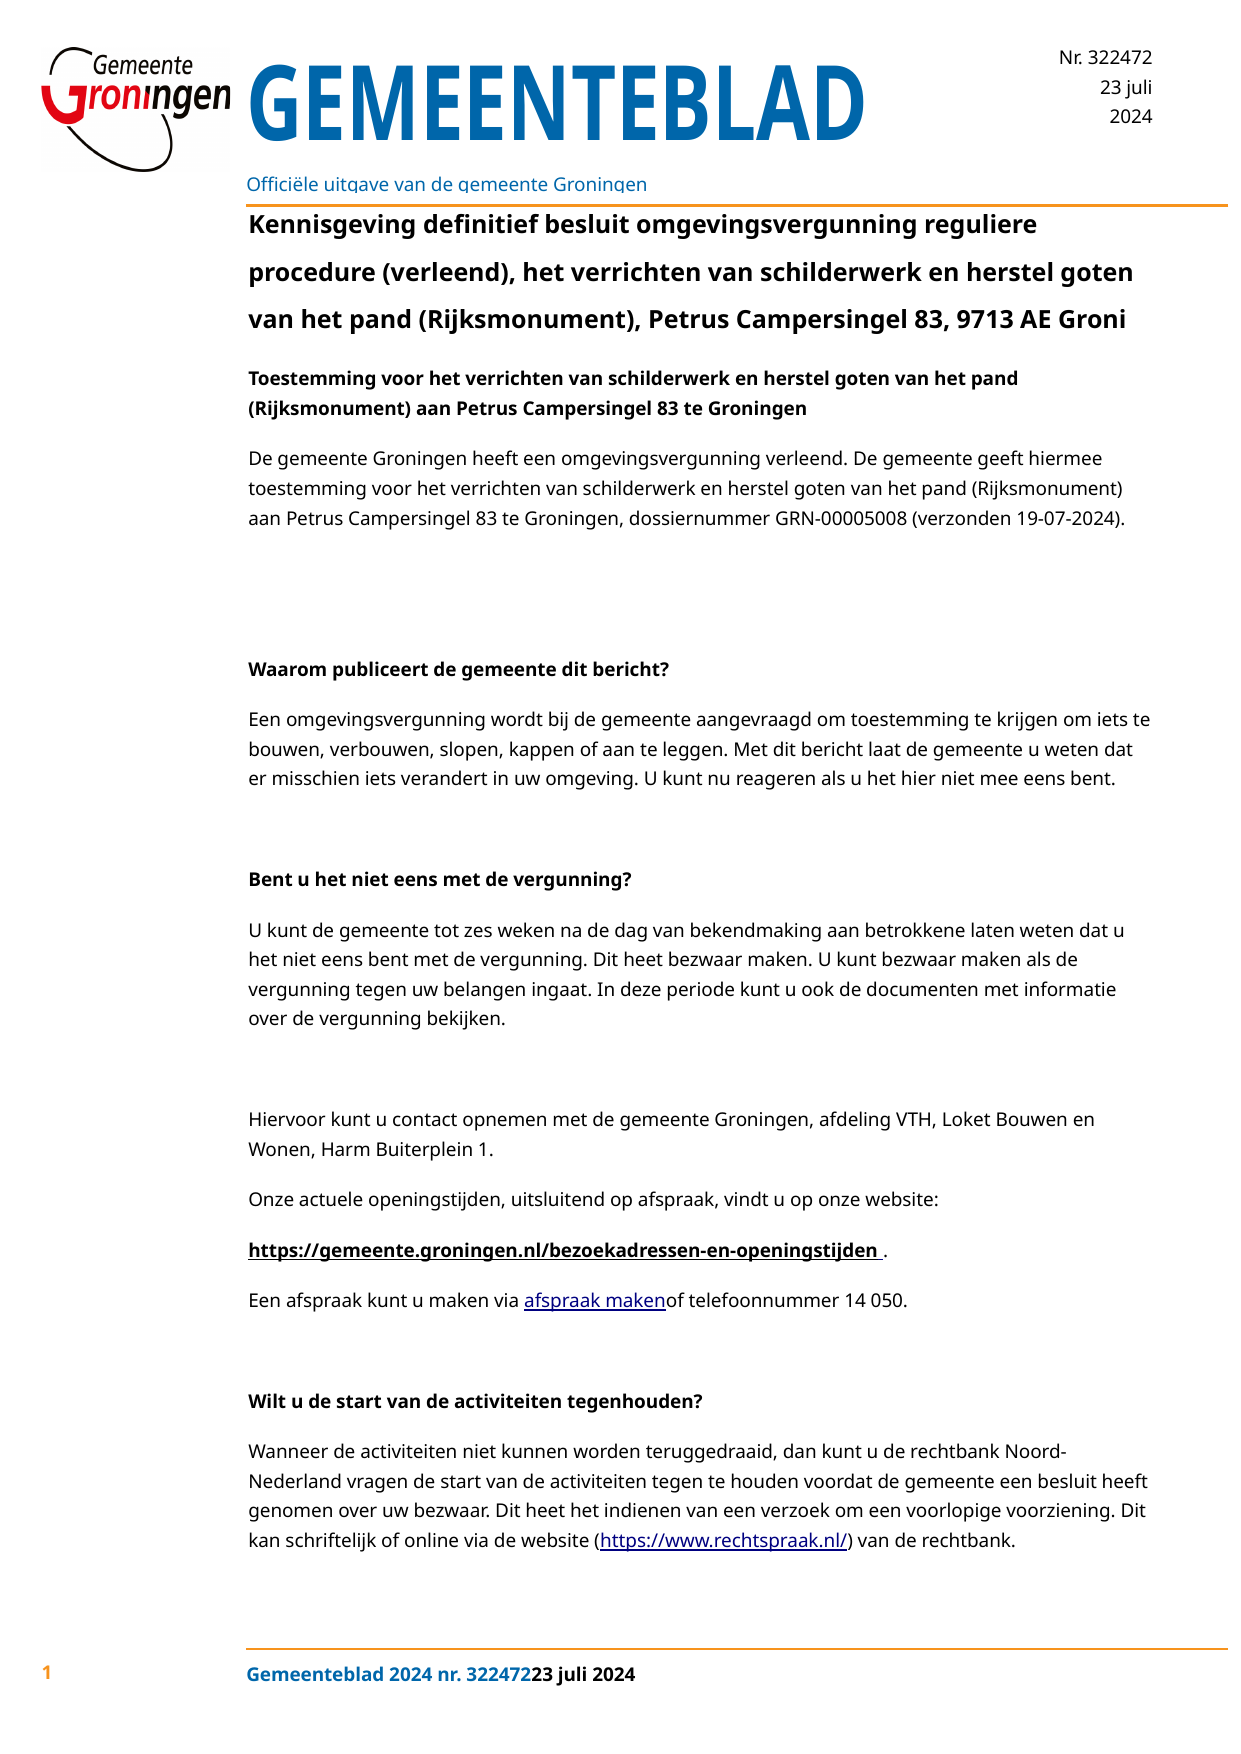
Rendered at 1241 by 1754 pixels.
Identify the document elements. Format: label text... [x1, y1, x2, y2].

picture [41, 47, 231, 172]
text Wanneer de activiteiten niet kunnen worden teruggedraaid, dan kunt u de rechtbank Noord-Nederland vragen de start van de activiteiten tegen te houden voordat de gemeente een besluit heeft genomen over uw bezwaar. Dit heet het indienen van een verzoek om een voorlopige voorziening. Dit kan schriftelijk of online via de website (https://www.rechtspraak.nl/) van de rechtbank. [248, 1438, 1152, 1553]
text U kunt de gemeente tot zes weken na de dag van bekendmaking aan betrokkene laten weten dat u het niet eens bent met de vergunning. Dit heet bezwaar maken. U kunt bezwaar maken als de vergunning tegen uw belangen ingaat. In deze periode kunt u ook de documenten met informatie over de vergunning bekijken. [248, 917, 1152, 1031]
text Een omgevingsvergunning wordt bij de gemeente aangevraagd om toestemming te krijgen om iets te bouwen, verbouwen, slopen, kappen of aan te leggen. Met dit bericht laat de gemeente u weten dat er misschien iets verandert in uw omgeving. U kunt nu reageren als u het hier niet mee eens bent. [248, 706, 1152, 791]
text Een afspraak kunt u maken via afspraak makenof telefoonnummer 14 050. [248, 1287, 1152, 1313]
text Onze actuele openingstijden, uitsluitend op afspraak, vindt u op onze website: [248, 1186, 1152, 1212]
text https://gemeente.groningen.nl/bezoekadressen-en-openingstijden . [248, 1237, 1152, 1262]
text De gemeente Groningen heeft een omgevingsvergunning verleend. De gemeente geeft hiermee toestemming voor het verrichten van schilderwerk en herstel goten van het pand (Rijksmonument) aan Petrus Campersingel 83 te Groningen, dossiernummer GRN-00005008 (verzonden 19-07-2024). [248, 446, 1152, 530]
text Kennisgeving definitief besluit omgevingsvergunning reguliere procedure (verleend), het verrichten van schilderwerk en herstel goten van het pand (Rijksmonument), Petrus Campersingel 83, 9713 AE Groni [248, 207, 1152, 336]
text Toestemming voor het verrichten van schilderwerk en herstel goten van het pand (Rijksmonument) aan Petrus Campersingel 83 te Groningen [248, 366, 1152, 421]
text Bent u het niet eens met de vergunning? [248, 866, 1152, 892]
text Hiervoor kunt u contact opnemen met de gemeente Groningen, afdeling VTH, Loket Bouwen en Wonen, Harm Buiterplein 1. [248, 1106, 1152, 1162]
text Waarom publiceert de gemeente dit bericht? [248, 656, 1152, 682]
text Wilt u de start van de activiteiten tegenhouden? [248, 1388, 1152, 1414]
